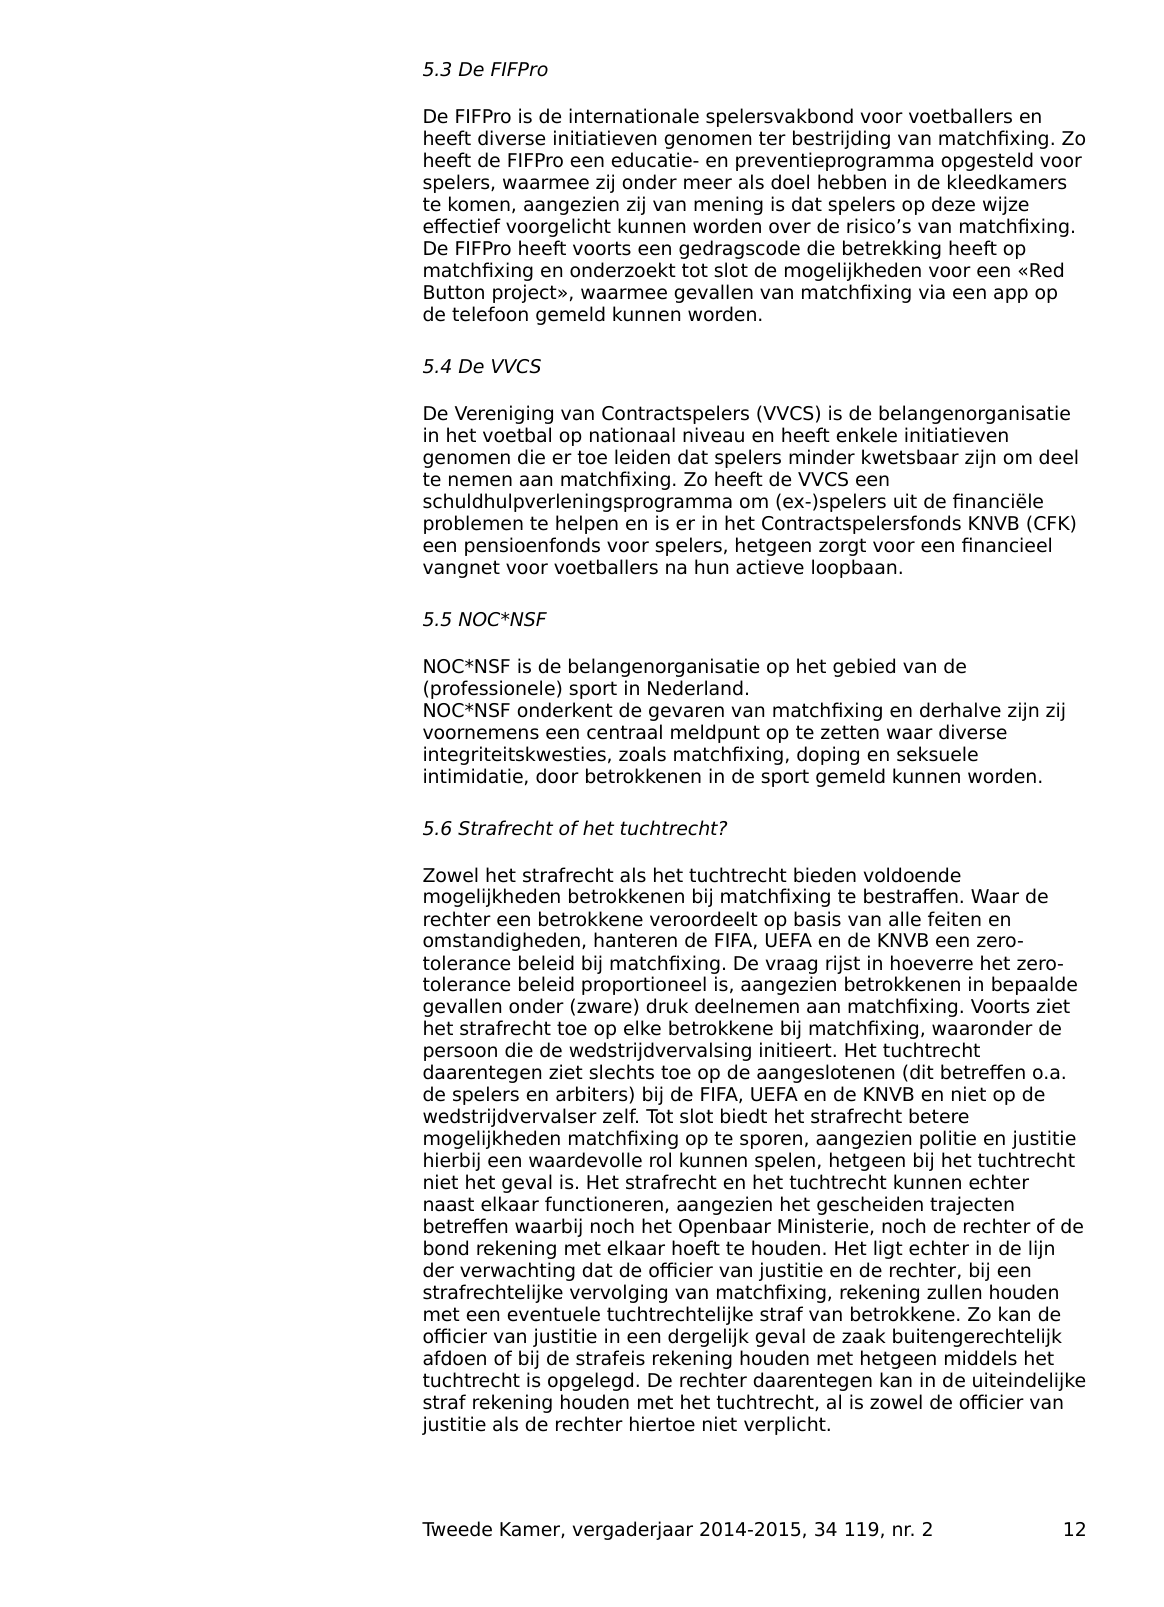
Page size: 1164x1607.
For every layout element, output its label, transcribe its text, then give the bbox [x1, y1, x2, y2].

text Zowel het strafrecht als het tuchtrecht bieden voldoende mogelijkheden betrokkenen bij matchfixing te bestraffen. Waar de rechter een betrokkene veroordeelt op basis van alle feiten en omstandigheden, hanteren de FIFA, UEFA en de KNVB een zero-tolerance beleid bij matchfixing. De vraag rijst in hoeverre het zero-tolerance beleid proportioneel is, aangezien betrokkenen in bepaalde gevallen onder (zware) druk deelnemen aan matchfixing. Voorts ziet het strafrecht toe op elke betrokkene bij matchfixing, waaronder de persoon die de wedstrijdvervalsing initieert. Het tuchtrecht daarentegen ziet slechts toe op de aangeslotenen (dit betreffen o.a. de spelers en arbiters) bij de FIFA, UEFA en de KNVB en niet op de wedstrijdvervalser zelf. Tot slot biedt het strafrecht betere mogelijkheden matchfixing op te sporen, aangezien politie en justitie hierbij een waardevolle rol kunnen spelen, hetgeen bij het tuchtrecht niet het geval is. Het strafrecht en het tuchtrecht kunnen echter naast elkaar functioneren, aangezien het gescheiden trajecten betreffen waarbij noch het Openbaar Ministerie, noch de rechter of de bond rekening met elkaar hoeft te houden. Het ligt echter in de lijn der verwachting dat de officier van justitie en de rechter, bij een strafrechtelijke vervolging van matchfixing, rekening zullen houden met een eventuele tuchtrechtelijke straf van betrokkene. Zo kan de officier van justitie in een dergelijk geval de zaak buitengerechtelijk afdoen of bij de strafeis rekening houden met hetgeen middels het tuchtrecht is opgelegd. De rechter daarentegen kan in de uiteindelijke straf rekening houden met het tuchtrecht, al is zowel de officier van justitie als de rechter hiertoe niet verplicht. [422, 864, 1087, 1436]
subtitle 5.6 Strafrecht of het tuchtrecht? [422, 817, 1087, 839]
subtitle 5.3 De FIFPro [422, 59, 1087, 81]
text NOC*NSF is de belangenorganisatie op het gebied van de (professionele) sport in Nederland. [422, 656, 1087, 699]
text De FIFPro is de internationale spelersvakbond voor voetballers en heeft diverse initiatieven genomen ter bestrijding van matchfixing. Zo heeft de FIFPro een educatie- en preventieprogramma opgesteld voor spelers, waarmee zij onder meer als doel hebben in de kleedkamers te komen, aangezien zij van mening is dat spelers op deze wijze effectief voorgelicht kunnen worden over de risico’s van matchfixing. De FIFPro heeft voorts een gedragscode die betrekking heeft op matchfixing en onderzoekt tot slot de mogelijkheden voor een «Red Button project», waarmee gevallen van matchfixing via een app op de telefoon gemeld kunnen worden. [422, 106, 1087, 326]
text De Vereniging van Contractspelers (VVCS) is de belangenorganisatie in het voetbal op nationaal niveau en heeft enkele initiatieven genomen die er toe leiden dat spelers minder kwetsbaar zijn om deel te nemen aan matchfixing. Zo heeft de VVCS een schuldhulpverleningsprogramma om (ex-)spelers uit de financiële problemen te helpen en is er in het Contractspelersfonds KNVB (CFK) een pensioenfonds voor spelers, hetgeen zorgt voor een financieel vangnet voor voetballers na hun actieve loopbaan. [422, 403, 1087, 579]
subtitle 5.5 NOC*NSF [422, 609, 1087, 631]
subtitle 5.4 De VVCS [422, 356, 1087, 378]
text NOC*NSF onderkent de gevaren van matchfixing en derhalve zijn zij voornemens een centraal meldpunt op te zetten waar diverse integriteitskwesties, zoals matchfixing, doping en seksuele intimidatie, door betrokkenen in de sport gemeld kunnen worden. [422, 699, 1087, 787]
